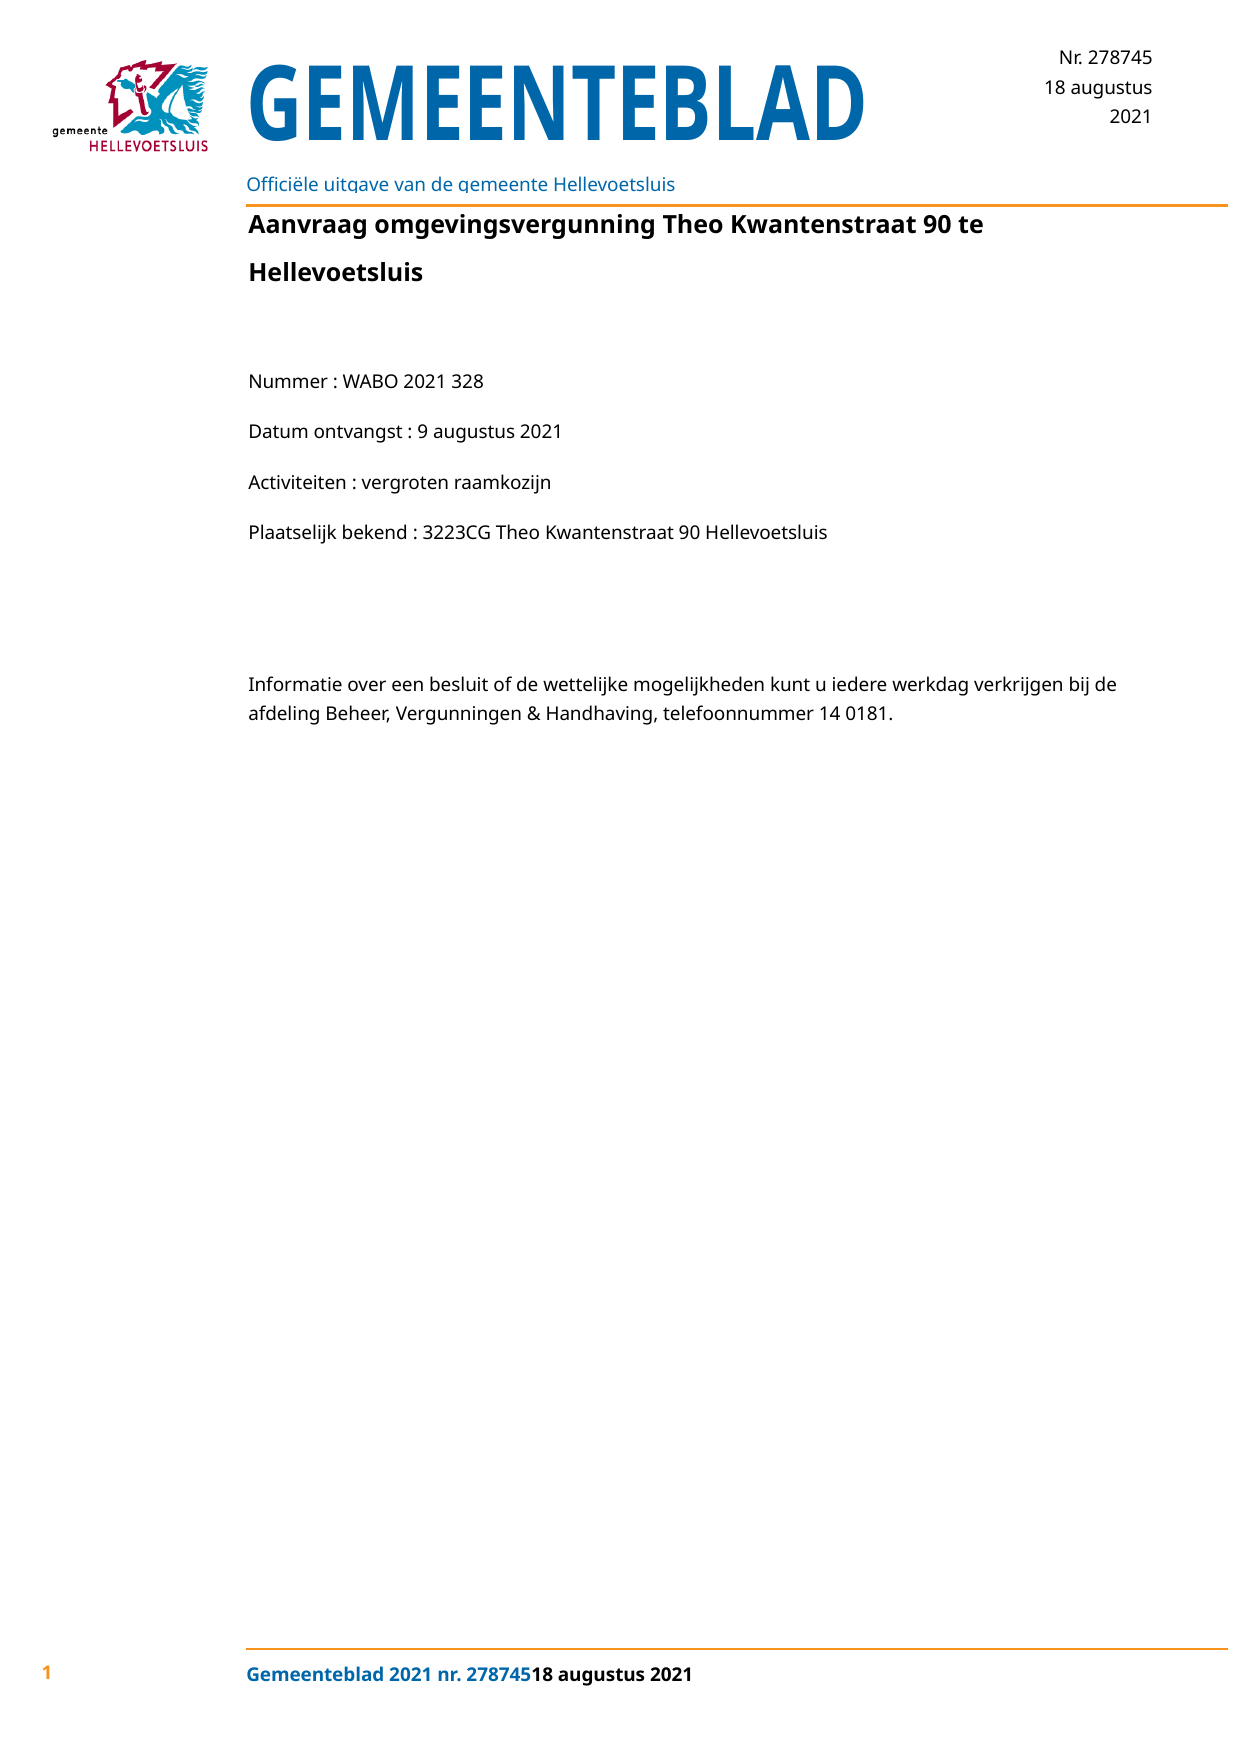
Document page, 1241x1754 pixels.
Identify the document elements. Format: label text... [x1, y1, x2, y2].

text Aanvraag omgevingsvergunning Theo Kwantenstraat 90 te Hellevoetsluis [248, 207, 1152, 288]
text Activiteiten : vergroten raamkozijn [248, 469, 1152, 495]
picture [41, 47, 231, 172]
text Datum ontvangst : 9 augustus 2021 [248, 419, 1152, 444]
text Informatie over een besluit of de wettelijke mogelijkheden kunt u iedere werkdag verkrijgen bij de afdeling Beheer, Vergunningen & Handhaving, telefoonnummer 14 0181. [248, 671, 1152, 726]
text Plaatselijk bekend : 3223CG Theo Kwantenstraat 90 Hellevoetsluis [248, 519, 1152, 545]
text Nummer : WABO 2021 328 [248, 368, 1152, 394]
